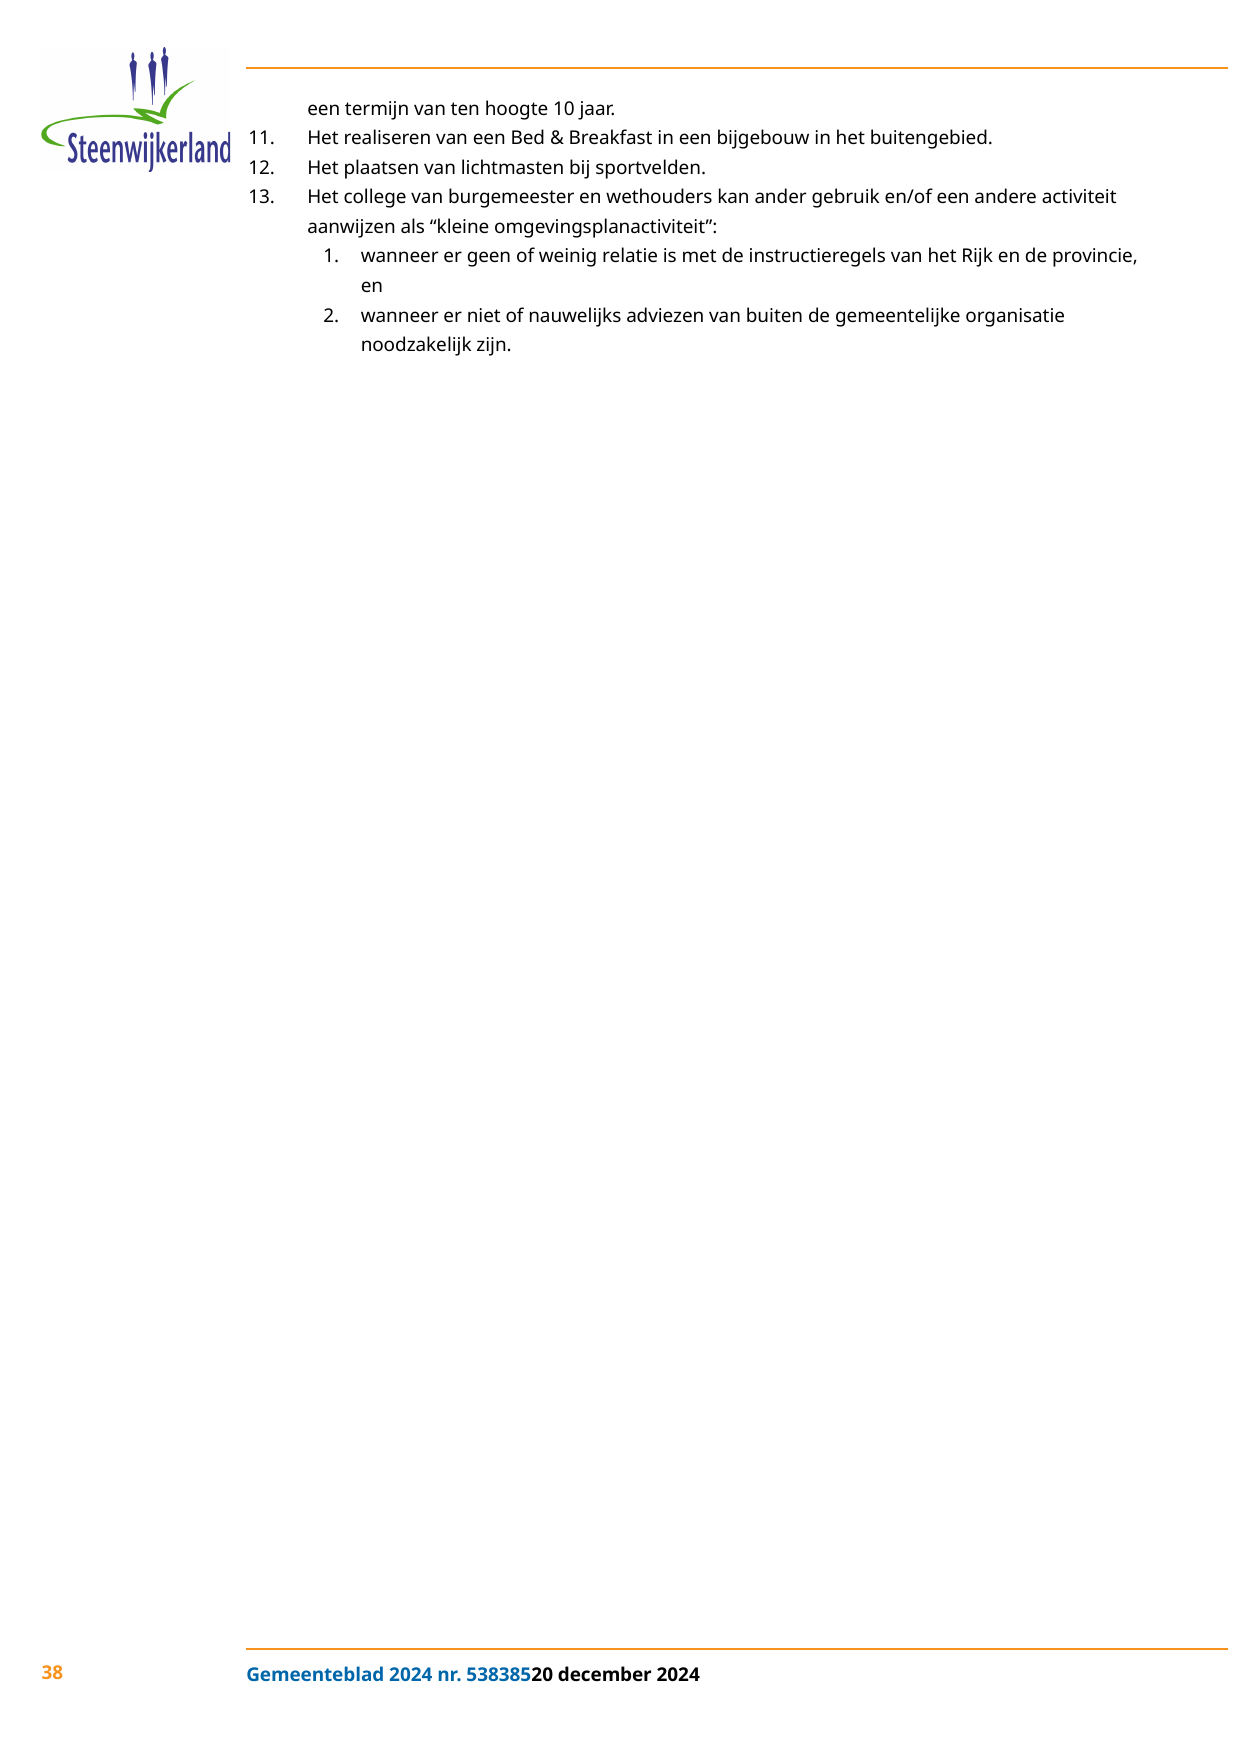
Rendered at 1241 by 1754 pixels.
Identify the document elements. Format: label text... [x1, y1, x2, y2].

list Het plaatsen van lichtmasten bij sportvelden. [248, 154, 1152, 180]
picture [41, 47, 231, 172]
list Het realiseren van een Bed & Breakfast in een bijgebouw in het buitengebied. [248, 124, 1152, 150]
list wanneer er geen of weinig relatie is met de instructieregels van het Rijk en de provincie, en [323, 243, 1152, 298]
list een termijn van ten hoogte 10 jaar. [248, 95, 1152, 121]
list wanneer er niet of nauwelijks adviezen van buiten de gemeentelijke organisatie noodzakelijk zijn. [323, 302, 1152, 357]
list Het college van burgemeester en wethouders kan ander gebruik en/of een andere activiteit aanwijzen als “kleine omgevingsplanactiviteit”: [248, 183, 1152, 239]
